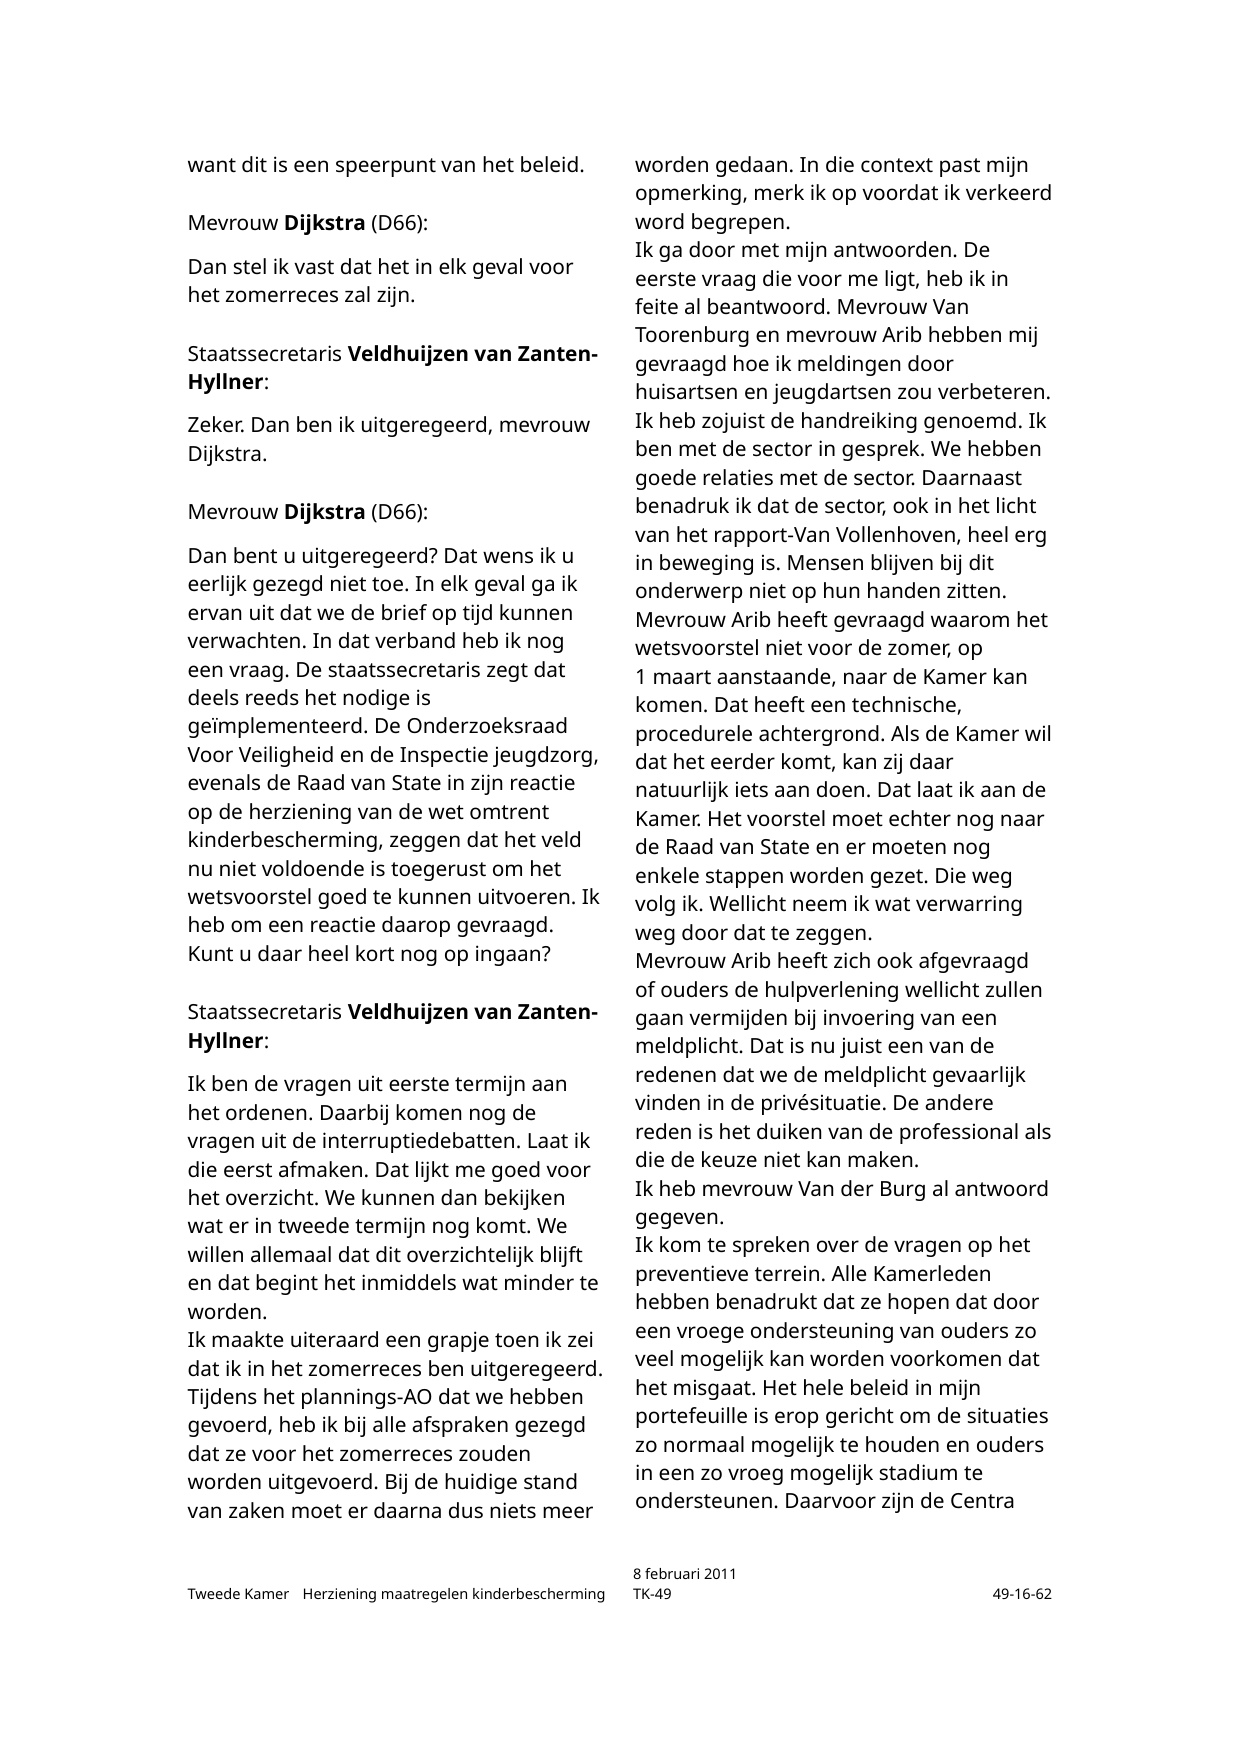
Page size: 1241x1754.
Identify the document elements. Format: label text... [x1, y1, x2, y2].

text Ik maakte uiteraard een grapje toen ik zei dat ik in het zomerreces ben uitgeregeerd. Tijdens het plannings-AO dat we hebben gevoerd, heb ik bij alle afspraken gezegd dat ze voor het zomerreces zouden worden uitgevoerd. Bij de huidige stand van zaken moet er daarna dus niets meer [187, 1325, 605, 1524]
text Mevrouw Dijkstra (D66): [187, 208, 605, 237]
text Mevrouw Dijkstra (D66): [187, 497, 605, 526]
text Dan bent u uitgeregeerd? Dat wens ik u eerlijk gezegd niet toe. In elk geval ga ik ervan uit dat we de brief op tijd kunnen verwachten. In dat verband heb ik nog een vraag. De staatssecretaris zegt dat deels reeds het nodige is geïmplementeerd. De Onderzoeksraad Voor Veiligheid en de Inspectie jeugdzorg, evenals de Raad van State in zijn reactie op de herziening van de wet omtrent kinderbescherming, zeggen dat het veld nu niet voldoende is toegerust om het wetsvoorstel goed te kunnen uitvoeren. Ik heb om een reactie daarop gevraagd. Kunt u daar heel kort nog op ingaan? [187, 541, 605, 967]
text want dit is een speerpunt van het beleid. [187, 150, 605, 178]
text Mevrouw Arib heeft gevraagd waarom het wetsvoorstel niet voor de zomer, op 1 maart aanstaande, naar de Kamer kan komen. Dat heeft een technische, procedurele achtergrond. Als de Kamer wil dat het eerder komt, kan zij daar natuurlijk iets aan doen. Dat laat ik aan de Kamer. Het voorstel moet echter nog naar de Raad van State en er moeten nog enkele stappen worden gezet. Die weg volg ik. Wellicht neem ik wat verwarring weg door dat te zeggen. [635, 605, 1053, 946]
text Ik ga door met mijn antwoorden. De eerste vraag die voor me ligt, heb ik in feite al beantwoord. Mevrouw Van Toorenburg en mevrouw Arib hebben mij gevraagd hoe ik meldingen door huisartsen en jeugdartsen zou verbeteren. Ik heb zojuist de handreiking genoemd. Ik ben met de sector in gesprek. We hebben goede relaties met de sector. Daarnaast benadruk ik dat de sector, ook in het licht van het rapport-Van Vollenhoven, heel erg in beweging is. Mensen blijven bij dit onderwerp niet op hun handen zitten. [635, 235, 1053, 605]
text Ik kom te spreken over de vragen op het preventieve terrein. Alle Kamerleden hebben benadrukt dat ze hopen dat door een vroege ondersteuning van ouders zo veel mogelijk kan worden voorkomen dat het misgaat. Het hele beleid in mijn portefeuille is erop gericht om de situaties zo normaal mogelijk te houden en ouders in een zo vroeg mogelijk stadium te ondersteunen. Daarvoor zijn de Centra [635, 1231, 1053, 1515]
text Ik heb mevrouw Van der Burg al antwoord gegeven. [635, 1174, 1053, 1231]
text worden gedaan. In die context past mijn opmerking, merk ik op voordat ik verkeerd word begrepen. [635, 150, 1053, 235]
text Ik ben de vragen uit eerste termijn aan het ordenen. Daarbij komen nog de vragen uit de interruptiedebatten. Laat ik die eerst afmaken. Dat lijkt me goed voor het overzicht. We kunnen dan bekijken wat er in tweede termijn nog komt. We willen allemaal dat dit overzichtelijk blijft en dat begint het inmiddels wat minder te worden. [187, 1069, 605, 1325]
text Dan stel ik vast dat het in elk geval voor het zomerreces zal zijn. [187, 252, 605, 309]
text Staatssecretaris Veldhuijzen van Zanten-Hyllner: [187, 339, 605, 396]
text Zeker. Dan ben ik uitgeregeerd, mevrouw Dijkstra. [187, 411, 605, 467]
text Staatssecretaris Veldhuijzen van Zanten-Hyllner: [187, 997, 605, 1054]
text Mevrouw Arib heeft zich ook afgevraagd of ouders de hulpverlening wellicht zullen gaan vermijden bij invoering van een meldplicht. Dat is nu juist een van de redenen dat we de meldplicht gevaarlijk vinden in de privésituatie. De andere reden is het duiken van de professional als die de keuze niet kan maken. [635, 946, 1053, 1174]
